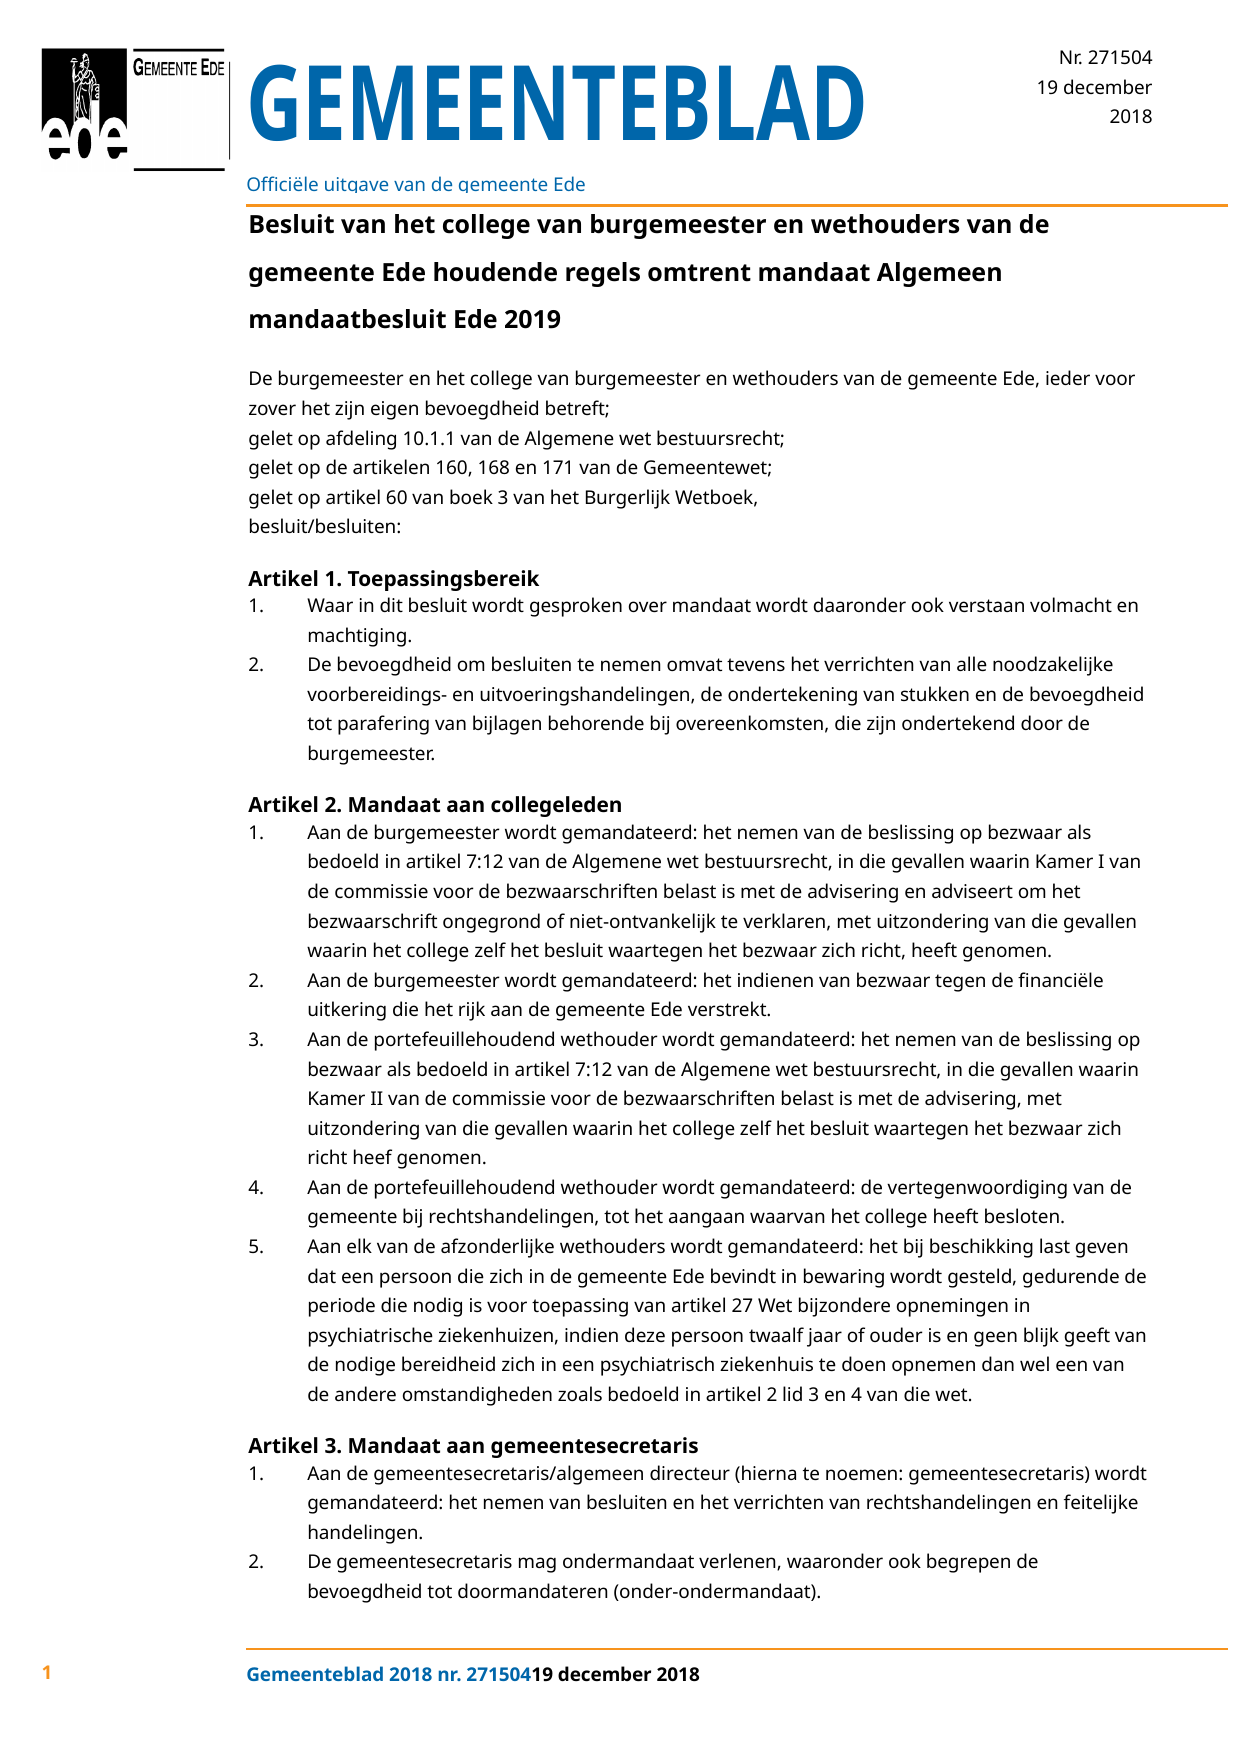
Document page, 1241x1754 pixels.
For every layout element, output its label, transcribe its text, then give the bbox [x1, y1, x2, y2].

list De gemeentesecretaris mag ondermandaat verlenen, waaronder ook begrepen de bevoegdheid tot doormandateren (onder-ondermandaat). [248, 1549, 1152, 1604]
text Artikel 3. Mandaat aan gemeentesecretaris [248, 1432, 1152, 1460]
list Aan de burgemeester wordt gemandateerd: het indienen van bezwaar tegen de financiële uitkering die het rijk aan de gemeente Ede verstrekt. [248, 967, 1152, 1022]
text gelet op artikel 60 van boek 3 van het Burgerlijk Wetboek, [248, 484, 1152, 509]
list Aan elk van de afzonderlijke wethouders wordt gemandateerd: het bij beschikking last geven dat een persoon die zich in de gemeente Ede bevindt in bewaring wordt gesteld, gedurende de periode die nodig is voor toepassing van artikel 27 Wet bijzondere opnemingen in psychiatrische ziekenhuizen, indien deze persoon twaalf jaar of ouder is en geen blijk geeft van de nodige bereidheid zich in een psychiatrisch ziekenhuis te doen opnemen dan wel een van de andere omstandigheden zoals bedoeld in artikel 2 lid 3 en 4 van die wet. [248, 1233, 1152, 1407]
picture [41, 47, 231, 172]
text besluit/besluiten: [248, 513, 1152, 539]
text Besluit van het college van burgemeester en wethouders van de gemeente Ede houdende regels omtrent mandaat Algemeen mandaatbesluit Ede 2019 [248, 207, 1152, 336]
list Aan de portefeuillehoudend wethouder wordt gemandateerd: de vertegenwoordiging van de gemeente bij rechtshandelingen, tot het aangaan waarvan het college heeft besloten. [248, 1174, 1152, 1229]
list Aan de gemeentesecretaris/algemeen directeur (hierna te noemen: gemeentesecretaris) wordt gemandateerd: het nemen van besluiten en het verrichten van rechtshandelingen en feitelijke handelingen. [248, 1460, 1152, 1545]
list De bevoegdheid om besluiten te nemen omvat tevens het verrichten van alle noodzakelijke voorbereidings- en uitvoeringshandelingen, de ondertekening van stukken en de bevoegdheid tot parafering van bijlagen behorende bij overeenkomsten, die zijn ondertekend door de burgemeester. [248, 651, 1152, 766]
text De burgemeester en het college van burgemeester en wethouders van de gemeente Ede, ieder voor zover het zijn eigen bevoegdheid betreft; [248, 366, 1152, 421]
list Aan de portefeuillehoudend wethouder wordt gemandateerd: het nemen van de beslissing op bezwaar als bedoeld in artikel 7:12 van de Algemene wet bestuursrecht, in die gevallen waarin Kamer II van de commissie voor de bezwaarschriften belast is met de advisering, met uitzondering van die gevallen waarin het college zelf het besluit waartegen het bezwaar zich richt heef genomen. [248, 1026, 1152, 1170]
list Waar in dit besluit wordt gesproken over mandaat wordt daaronder ook verstaan volmacht en machtiging. [248, 592, 1152, 648]
text gelet op afdeling 10.1.1 van de Algemene wet bestuursrecht; [248, 425, 1152, 450]
text gelet op de artikelen 160, 168 en 171 van de Gemeentewet; [248, 454, 1152, 480]
text Artikel 1. Toepassingsbereik [248, 564, 1152, 592]
list Aan de burgemeester wordt gemandateerd: het nemen van de beslissing op bezwaar als bedoeld in artikel 7:12 van de Algemene wet bestuursrecht, in die gevallen waarin Kamer I van de commissie voor de bezwaarschriften belast is met de advisering en adviseert om het bezwaarschrift ongegrond of niet-ontvankelijk te verklaren, met uitzondering van die gevallen waarin het college zelf het besluit waartegen het bezwaar zich richt, heeft genomen. [248, 819, 1152, 963]
text Artikel 2. Mandaat aan collegeleden [248, 791, 1152, 819]
